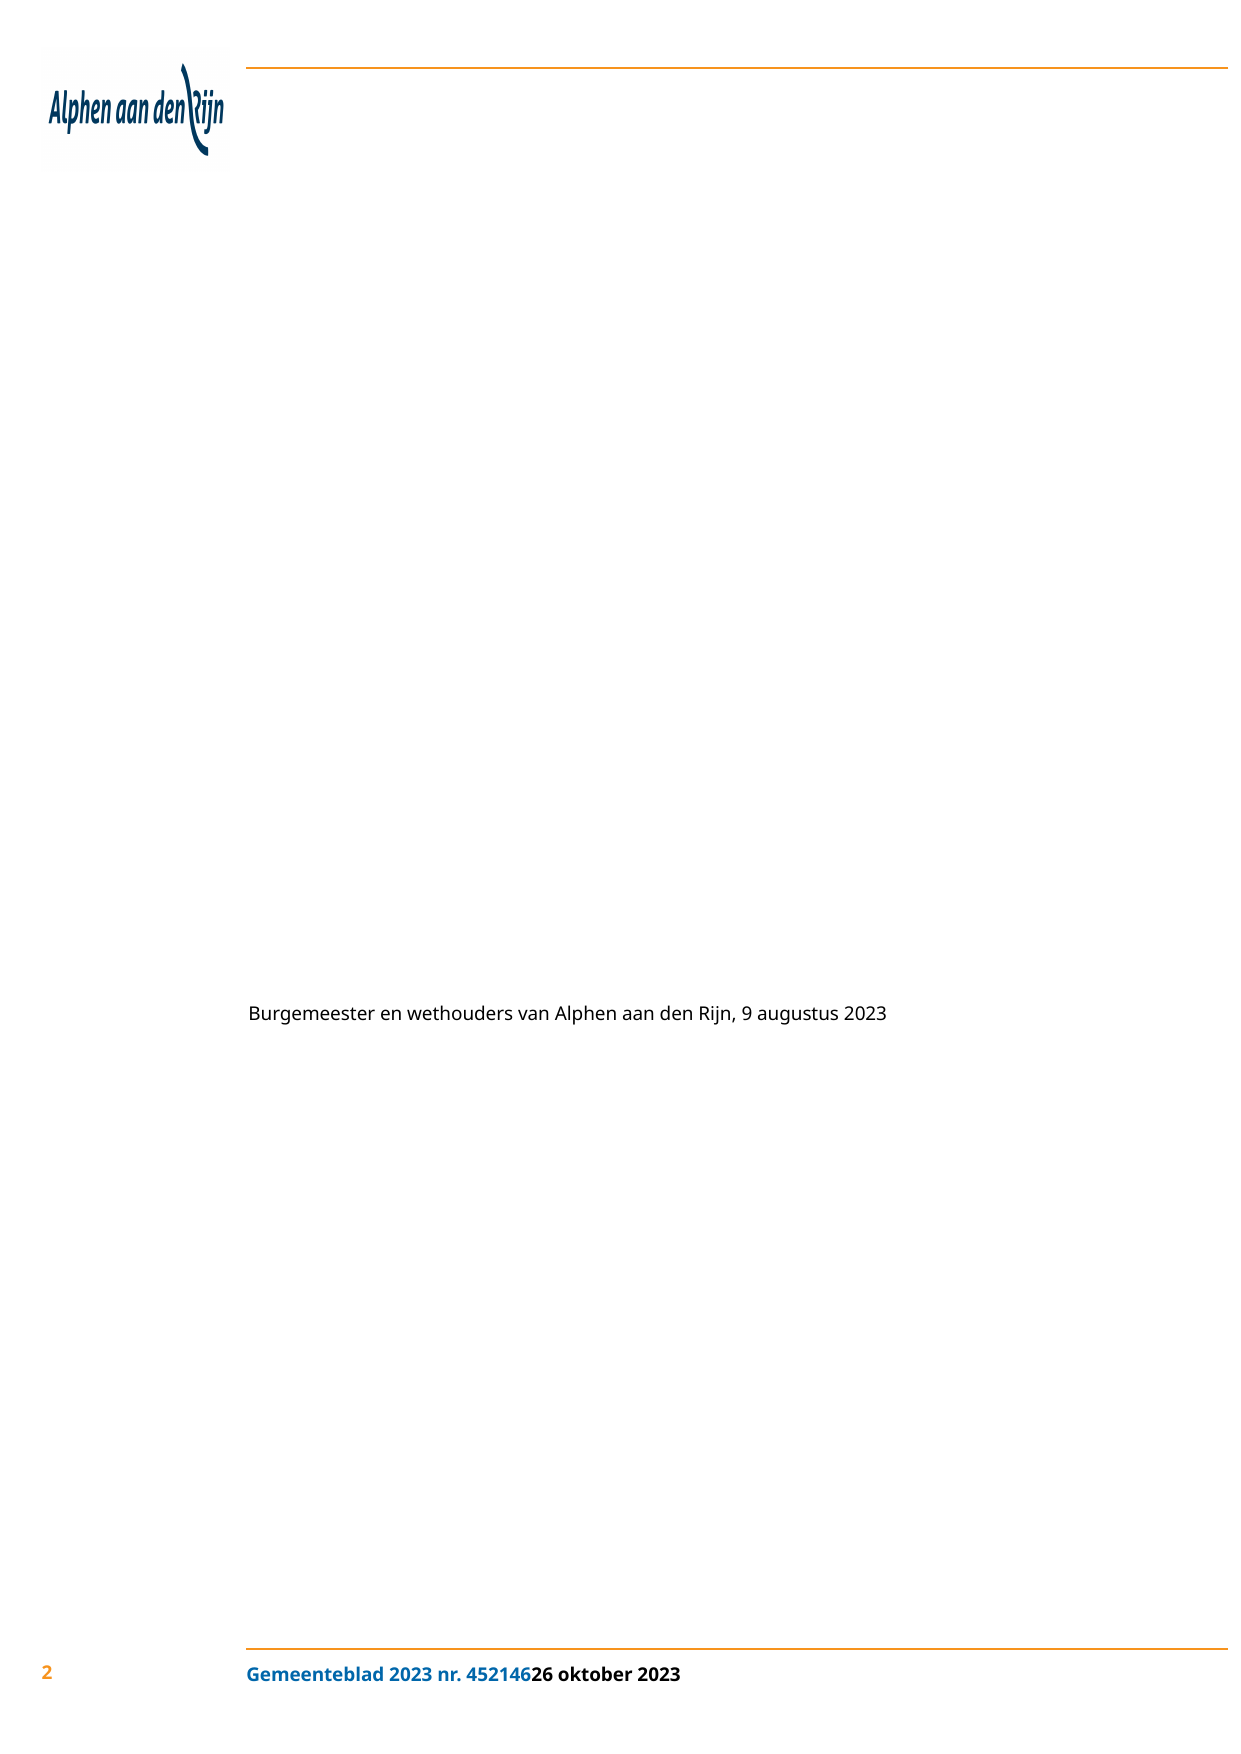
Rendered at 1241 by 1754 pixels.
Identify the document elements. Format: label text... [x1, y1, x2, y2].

text Burgemeester en wethouders van Alphen aan den Rijn, 9 augustus 2023 [248, 1000, 1152, 1025]
picture [41, 47, 231, 172]
